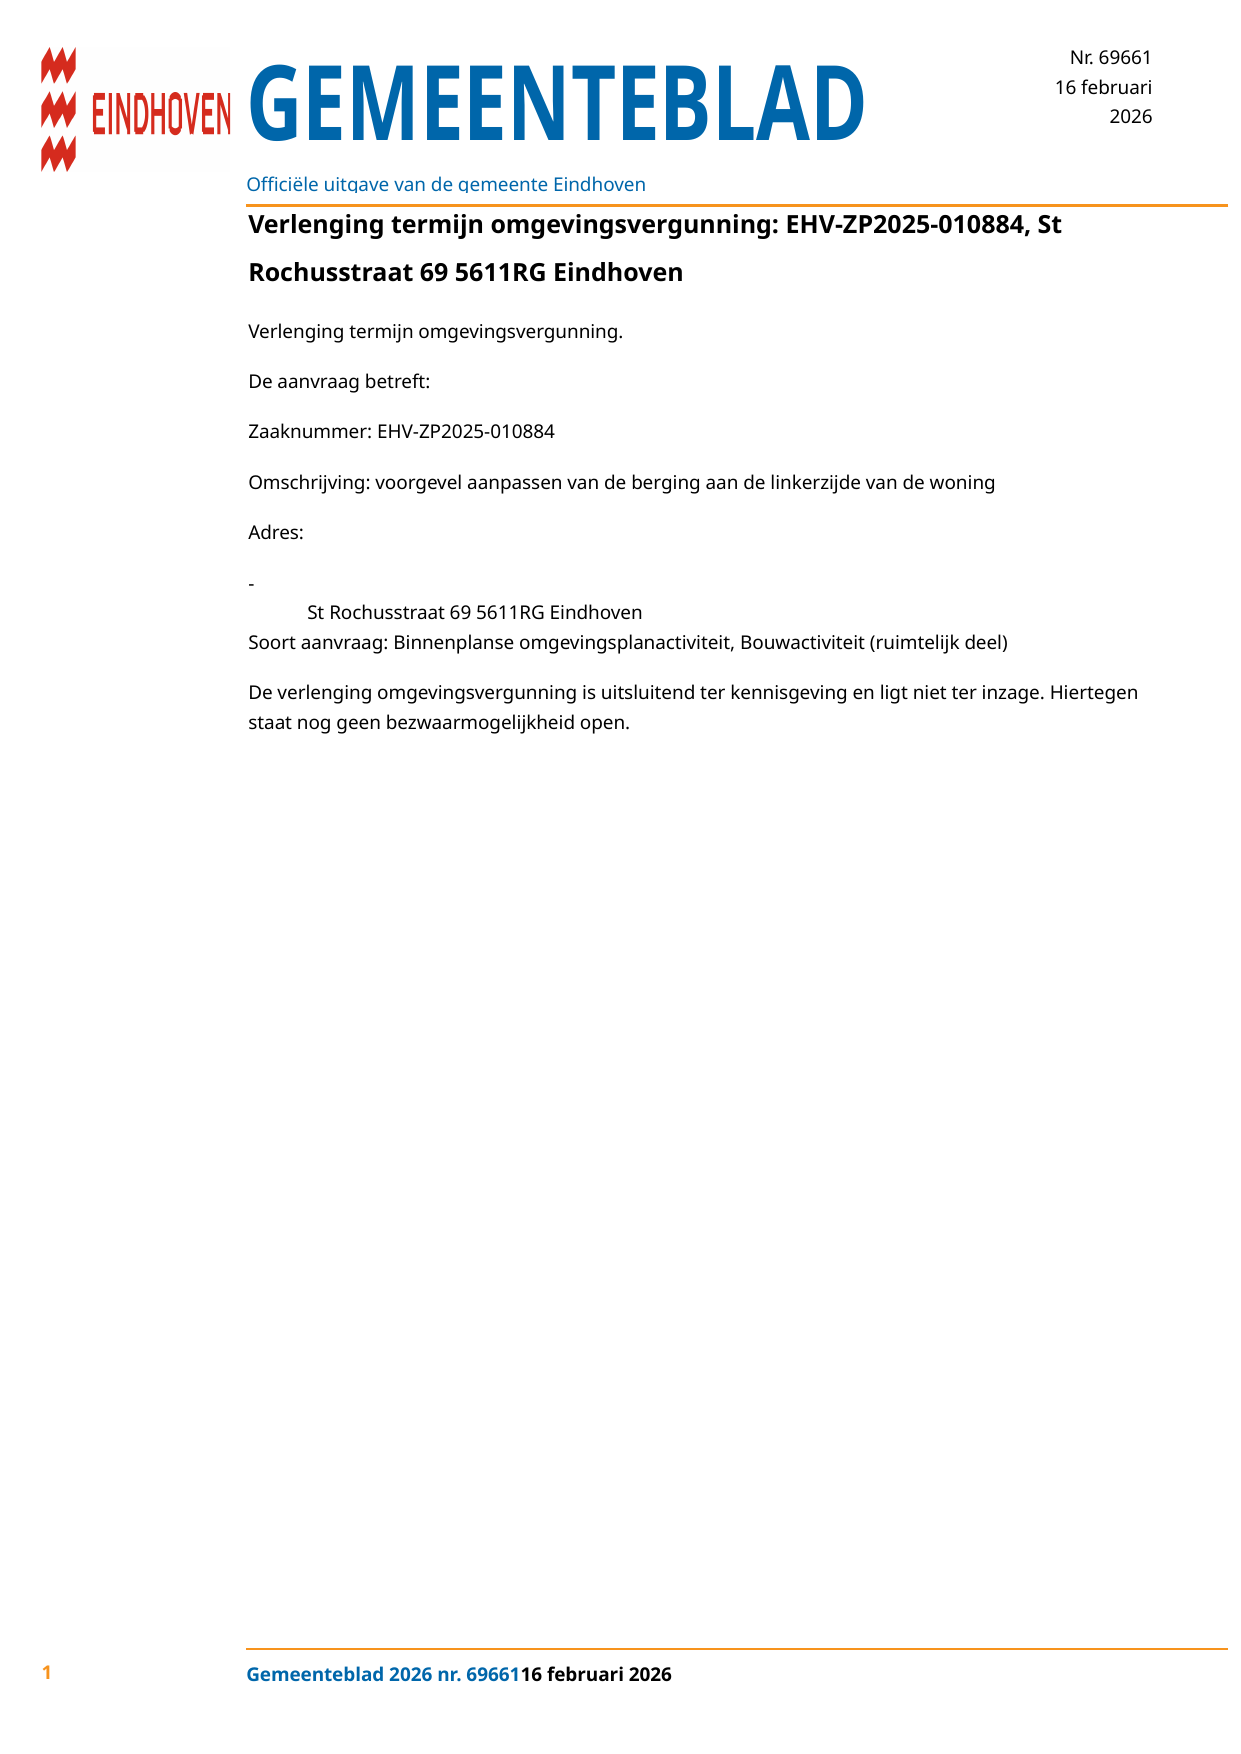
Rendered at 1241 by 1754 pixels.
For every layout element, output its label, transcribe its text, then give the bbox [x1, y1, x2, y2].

text Adres: [248, 519, 1152, 545]
picture [41, 47, 231, 172]
list St Rochusstraat 69 5611RG Eindhoven [248, 599, 1152, 625]
text De verlenging omgevingsvergunning is uitsluitend ter kennisgeving en ligt niet ter inzage. Hiertegen staat nog geen bezwaarmogelijkheid open. [248, 679, 1152, 735]
text De aanvraag betreft: [248, 368, 1152, 394]
text Verlenging termijn omgevingsvergunning. [248, 318, 1152, 344]
text Zaaknummer: EHV-ZP2025-010884 [248, 419, 1152, 444]
text Omschrijving: voorgevel aanpassen van de berging aan de linkerzijde van de woning [248, 469, 1152, 495]
text Verlenging termijn omgevingsvergunning: EHV-ZP2025-010884, St Rochusstraat 69 5611RG Eindhoven [248, 207, 1152, 288]
text Soort aanvraag: Binnenplanse omgevingsplanactiviteit, Bouwactiviteit (ruimtelijk deel) [248, 629, 1152, 655]
